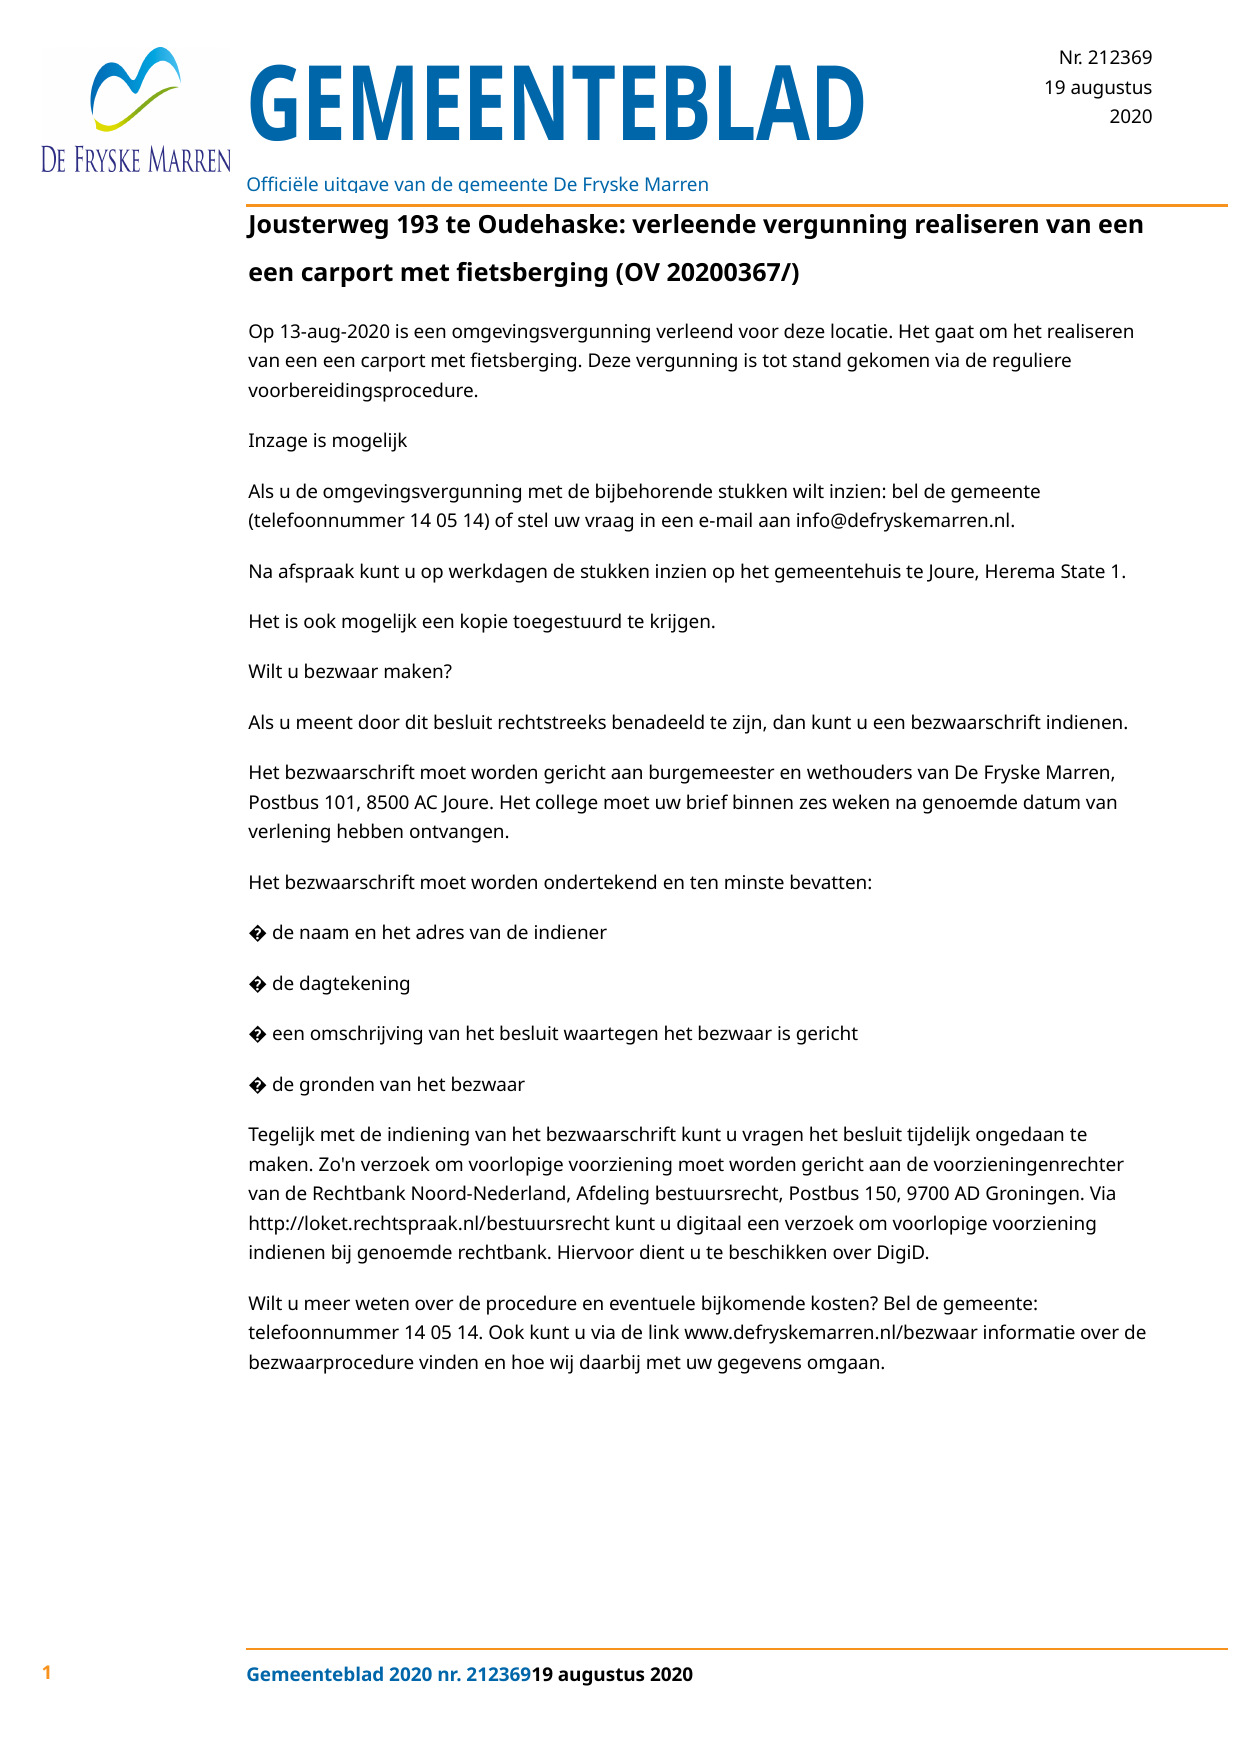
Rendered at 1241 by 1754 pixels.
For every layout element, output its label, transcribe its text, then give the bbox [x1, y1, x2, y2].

text � de dagtekening [248, 970, 1152, 996]
text Het bezwaarschrift moet worden gericht aan burgemeester en wethouders van De Fryske Marren, Postbus 101, 8500 AC Joure. Het college moet uw brief binnen zes weken na genoemde datum van verlening hebben ontvangen. [248, 759, 1152, 844]
text Wilt u meer weten over de procedure en eventuele bijkomende kosten? Bel de gemeente: telefoonnummer 14 05 14. Ook kunt u via de link www.defryskemarren.nl/bezwaar informatie over de bezwaarprocedure vinden en hoe wij daarbij met uw gegevens omgaan. [248, 1290, 1152, 1375]
text Tegelijk met de indiening van het bezwaarschrift kunt u vragen het besluit tijdelijk ongedaan te maken. Zo'n verzoek om voorlopige voorziening moet worden gericht aan de voorzieningenrechter van de Rechtbank Noord-Nederland, Afdeling bestuursrecht, Postbus 150, 9700 AD Groningen. Via http://loket.rechtspraak.nl/bestuursrecht kunt u digitaal een verzoek om voorlopige voorziening indienen bij genoemde rechtbank. Hiervoor dient u te beschikken over DigiD. [248, 1121, 1152, 1265]
text Op 13-aug-2020 is een omgevingsvergunning verleend voor deze locatie. Het gaat om het realiseren van een een carport met fietsberging. Deze vergunning is tot stand gekomen via de reguliere voorbereidingsprocedure. [248, 318, 1152, 403]
text � de naam en het adres van de indiener [248, 919, 1152, 945]
picture [41, 47, 231, 172]
text � de gronden van het bezwaar [248, 1071, 1152, 1097]
text Wilt u bezwaar maken? [248, 659, 1152, 684]
text Na afspraak kunt u op werkdagen de stukken inzien op het gemeentehuis te Joure, Herema State 1. [248, 558, 1152, 584]
text Als u de omgevingsvergunning met de bijbehorende stukken wilt inzien: bel de gemeente (telefoonnummer 14 05 14) of stel uw vraag in een e-mail aan info@defryskemarren.nl. [248, 478, 1152, 533]
text Als u meent door dit besluit rechtstreeks benadeeld te zijn, dan kunt u een bezwaarschrift indienen. [248, 709, 1152, 735]
text Het is ook mogelijk een kopie toegestuurd te krijgen. [248, 608, 1152, 634]
text Inzage is mogelijk [248, 427, 1152, 453]
text Het bezwaarschrift moet worden ondertekend en ten minste bevatten: [248, 869, 1152, 895]
text � een omschrijving van het besluit waartegen het bezwaar is gericht [248, 1020, 1152, 1046]
text Jousterweg 193 te Oudehaske: verleende vergunning realiseren van een een carport met fietsberging (OV 20200367/) [248, 207, 1152, 288]
